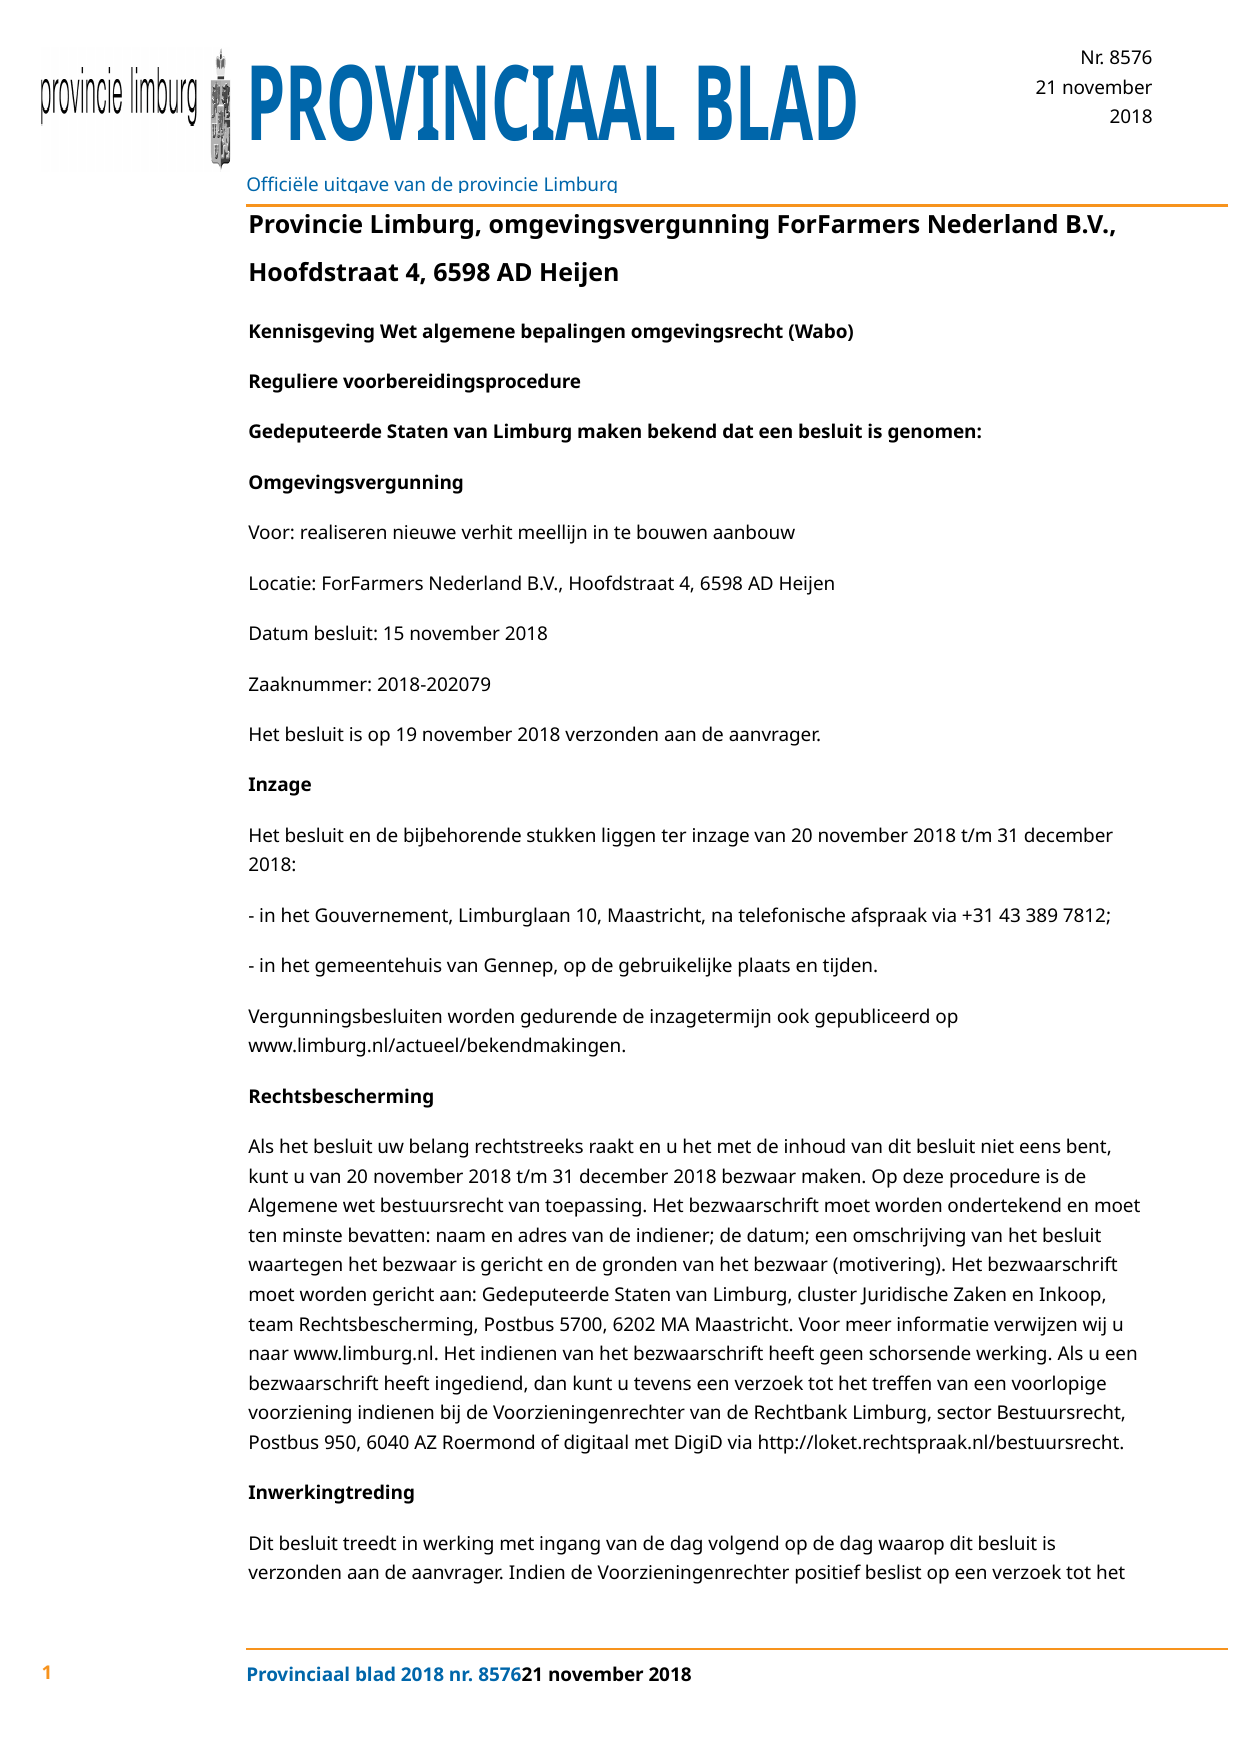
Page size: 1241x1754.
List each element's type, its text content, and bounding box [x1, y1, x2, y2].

text Het besluit is op 19 november 2018 verzonden aan de aanvrager. [248, 721, 1152, 747]
text Als het besluit uw belang rechtstreeks raakt en u het met de inhoud van dit besluit niet eens bent, kunt u van 20 november 2018 t/m 31 december 2018 bezwaar maken. Op deze procedure is de Algemene wet bestuursrecht van toepassing. Het bezwaarschrift moet worden ondertekend en moet ten minste bevatten: naam en adres van de indiener; de datum; een omschrijving van het besluit waartegen het bezwaar is gericht en de gronden van het bezwaar (motivering). Het bezwaarschrift moet worden gericht aan: Gedeputeerde Staten van Limburg, cluster Juridische Zaken en Inkoop, team Rechtsbescherming, Postbus 5700, 6202 MA Maastricht. Voor meer informatie verwijzen wij u naar www.limburg.nl. Het indienen van het bezwaarschrift heeft geen schorsende werking. Als u een bezwaarschrift heeft ingediend, dan kunt u tevens een verzoek tot het treffen van een voorlopige voorziening indienen bij de Voorzieningenrechter van de Rechtbank Limburg, sector Bestuursrecht, Postbus 950, 6040 AZ Roermond of digitaal met DigiD via http://loket.rechtspraak.nl/bestuursrecht. [248, 1133, 1152, 1455]
text Voor: realiseren nieuwe verhit meellijn in te bouwen aanbouw [248, 519, 1152, 545]
text Rechtsbescherming [248, 1083, 1152, 1109]
text Zaaknummer: 2018-202079 [248, 671, 1152, 697]
text Kennisgeving Wet algemene bepalingen omgevingsrecht (Wabo) [248, 318, 1152, 344]
text Inwerkingtreding [248, 1479, 1152, 1505]
text Inzage [248, 772, 1152, 797]
text - in het Gouvernement, Limburglaan 10, Maastricht, na telefonische afspraak via +31 43 389 7812; [248, 902, 1152, 928]
text - in het gemeentehuis van Gennep, op de gebruikelijke plaats en tijden. [248, 952, 1152, 978]
text Gedeputeerde Staten van Limburg maken bekend dat een besluit is genomen: [248, 419, 1152, 444]
text Dit besluit treedt in werking met ingang van de dag volgend op de dag waarop dit besluit is verzonden aan de aanvrager. Indien de Voorzieningenrechter positief beslist op een verzoek tot het [248, 1530, 1152, 1585]
text Reguliere voorbereidingsprocedure [248, 368, 1152, 394]
text Vergunningsbesluiten worden gedurende de inzagetermijn ook gepubliceerd op www.limburg.nl/actueel/bekendmakingen. [248, 1003, 1152, 1058]
text Het besluit en de bijbehorende stukken liggen ter inzage van 20 november 2018 t/m 31 december 2018: [248, 822, 1152, 877]
text Locatie: ForFarmers Nederland B.V., Hoofdstraat 4, 6598 AD Heijen [248, 570, 1152, 596]
text Provincie Limburg, omgevingsvergunning ForFarmers Nederland B.V., Hoofdstraat 4, 6598 AD Heijen [248, 207, 1152, 288]
text Datum besluit: 15 november 2018 [248, 620, 1152, 646]
picture [41, 47, 231, 172]
text Omgevingsvergunning [248, 469, 1152, 495]
